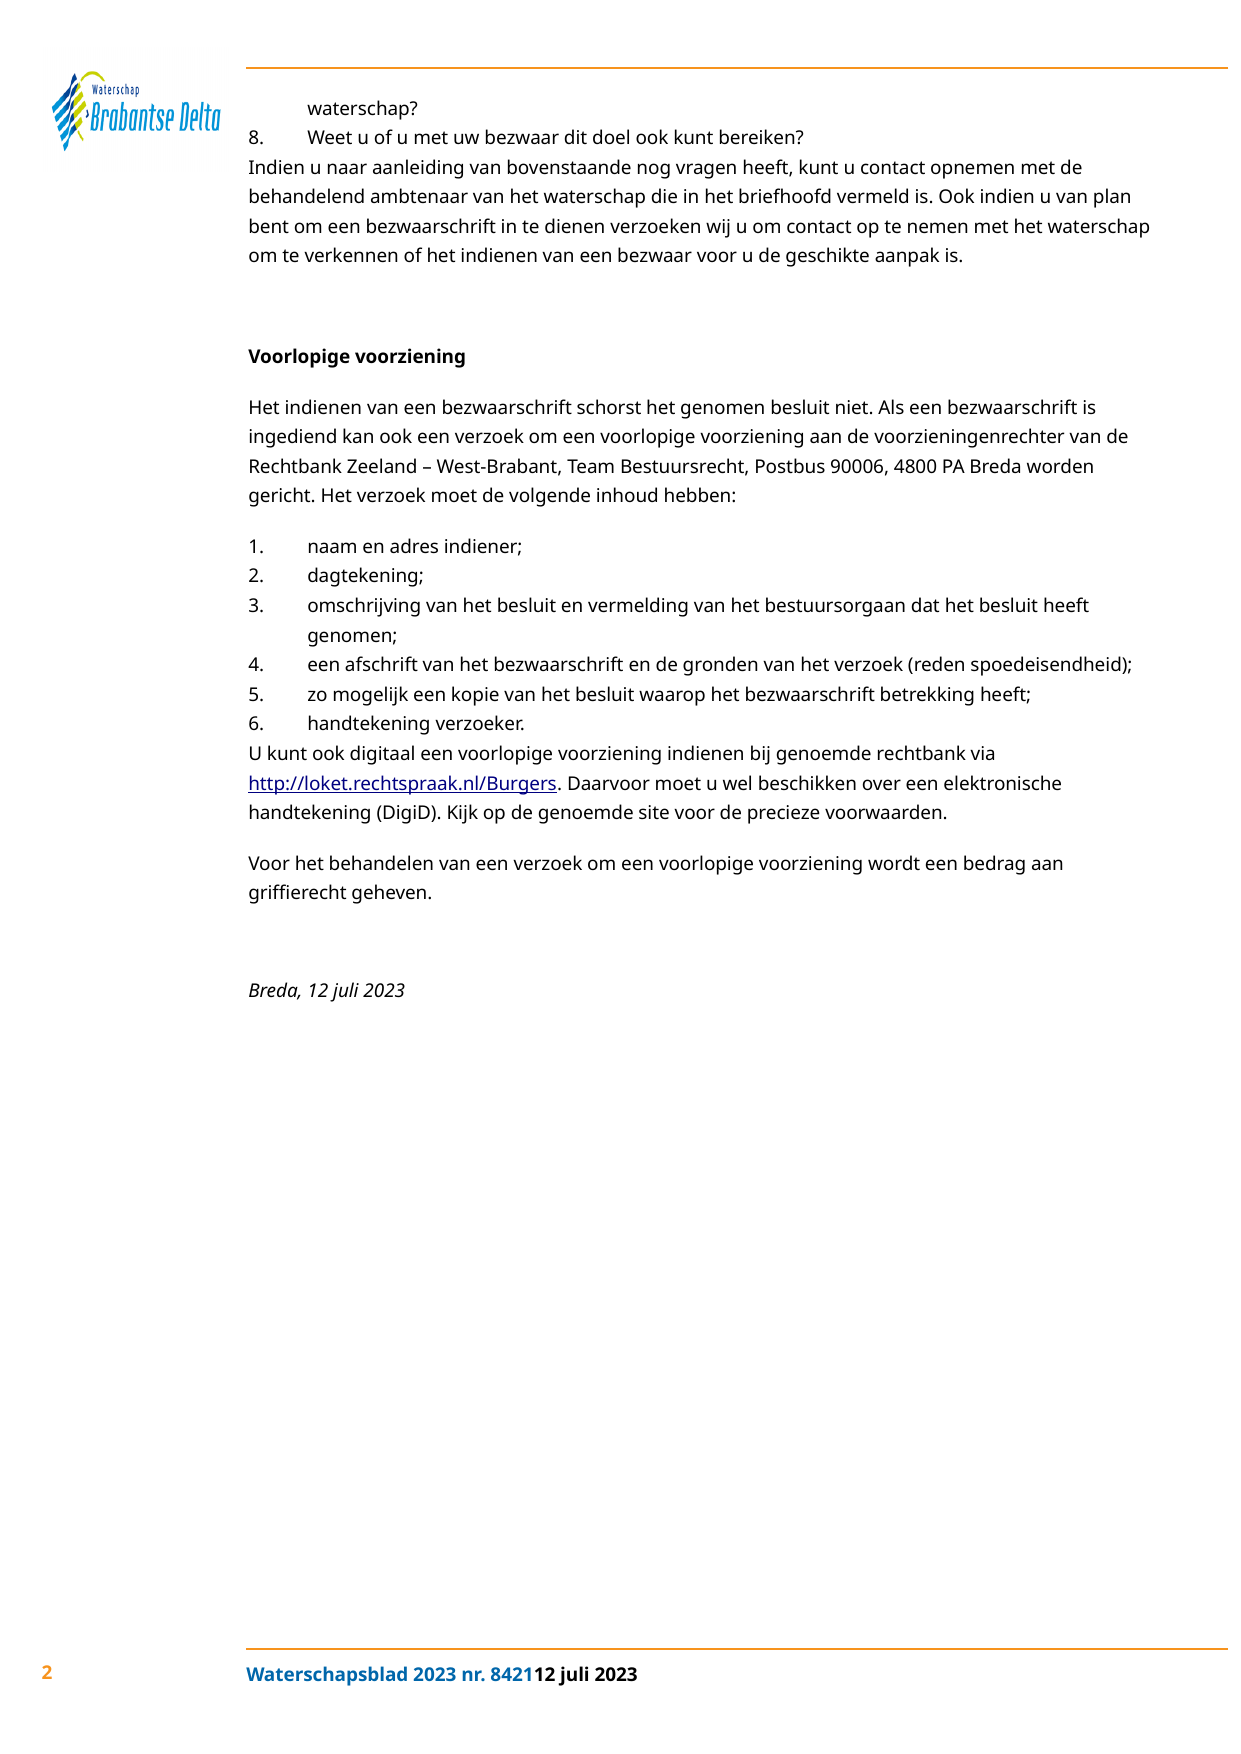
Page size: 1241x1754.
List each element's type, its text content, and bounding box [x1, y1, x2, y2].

list omschrijving van het besluit en vermelding van het bestuursorgaan dat het besluit heeft genomen; [248, 592, 1152, 648]
list Weet u of u met uw bezwaar dit doel ook kunt bereiken? [248, 124, 1152, 150]
list dagtekening; [248, 563, 1152, 588]
text Voor het behandelen van een verzoek om een voorlopige voorziening wordt een bedrag aan griffierecht geheven. [248, 850, 1152, 905]
list zo mogelijk een kopie van het besluit waarop het bezwaarschrift betrekking heeft; [248, 681, 1152, 707]
text Voorlopige voorziening [248, 343, 1152, 369]
list een afschrift van het bezwaarschrift en de gronden van het verzoek (reden spoedeisendheid); [248, 651, 1152, 677]
text Breda, 12 juli 2023 [248, 978, 1152, 1003]
list waterschap? [248, 95, 1152, 121]
text Het indienen van een bezwaarschrift schorst het genomen besluit niet. Als een bezwaarschrift is ingediend kan ook een verzoek om een voorlopige voorziening aan de voorzieningenrechter van de Rechtbank Zeeland – West-Brabant, Team Bestuursrecht, Postbus 90006, 4800 PA Breda worden gericht. Het verzoek moet de volgende inhoud hebben: [248, 394, 1152, 508]
text U kunt ook digitaal een voorlopige voorziening indienen bij genoemde rechtbank via http://loket.rechtspraak.nl/Burgers. Daarvoor moet u wel beschikken over een elektronische handtekening (DigiD). Kijk op de genoemde site voor de precieze voorwaarden. [248, 740, 1152, 825]
list handtekening verzoeker. [248, 711, 1152, 736]
picture [41, 47, 231, 172]
list naam en adres indiener; [248, 533, 1152, 559]
text Indien u naar aanleiding van bovenstaande nog vragen heeft, kunt u contact opnemen met de behandelend ambtenaar van het waterschap die in het briefhoofd vermeld is. Ook indien u van plan bent om een bezwaarschrift in te dienen verzoeken wij u om contact op te nemen met het waterschap om te verkennen of het indienen van een bezwaar voor u de geschikte aanpak is. [248, 154, 1152, 268]
